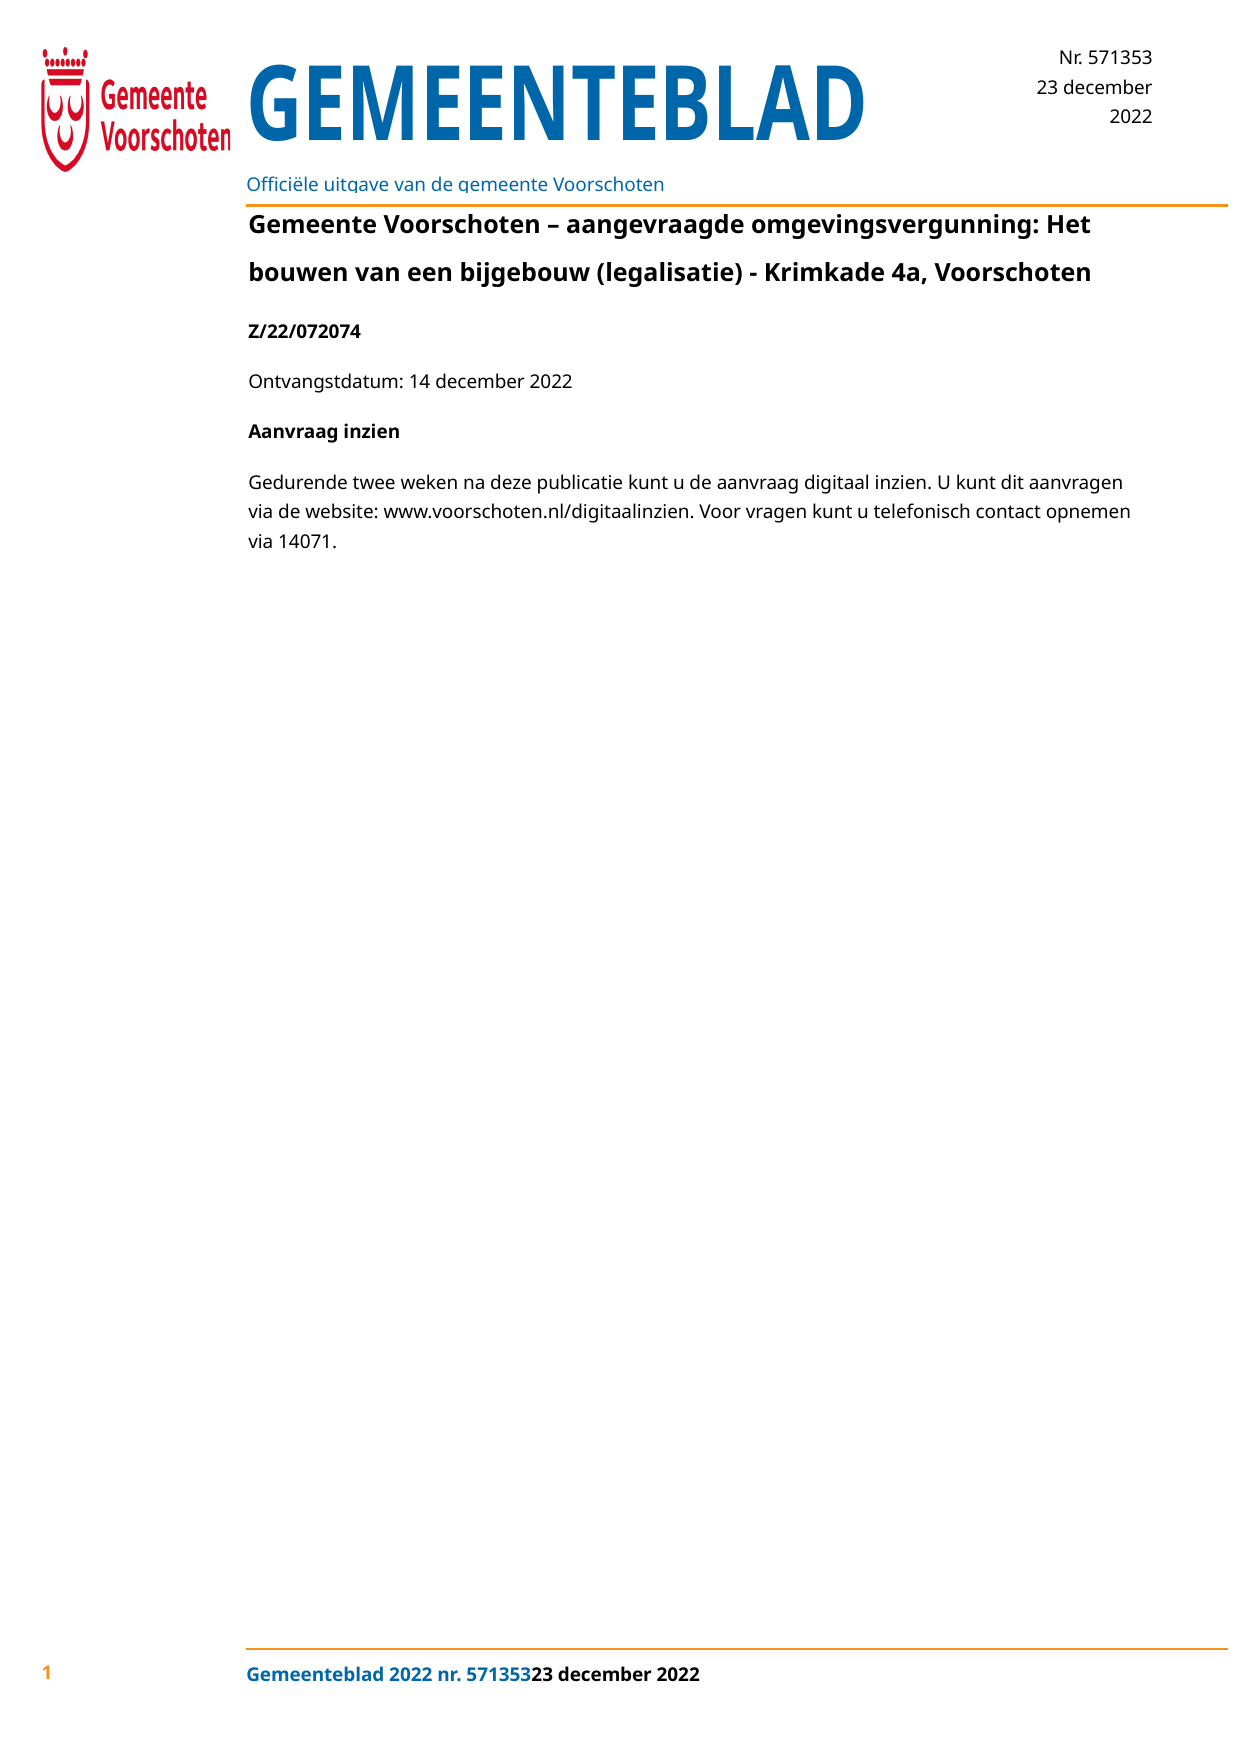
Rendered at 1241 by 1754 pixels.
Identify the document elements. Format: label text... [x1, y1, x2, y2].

text Aanvraag inzien [248, 419, 1152, 444]
picture [41, 47, 231, 172]
text Gemeente Voorschoten – aangevraagde omgevingsvergunning: Het bouwen van een bijgebouw (legalisatie) - Krimkade 4a, Voorschoten [248, 207, 1152, 288]
text Z/22/072074 [248, 318, 1152, 344]
text Gedurende twee weken na deze publicatie kunt u de aanvraag digitaal inzien. U kunt dit aanvragen via de website: www.voorschoten.nl/digitaalinzien. Voor vragen kunt u telefonisch contact opnemen via 14071. [248, 469, 1152, 554]
text Ontvangstdatum: 14 december 2022 [248, 368, 1152, 394]
